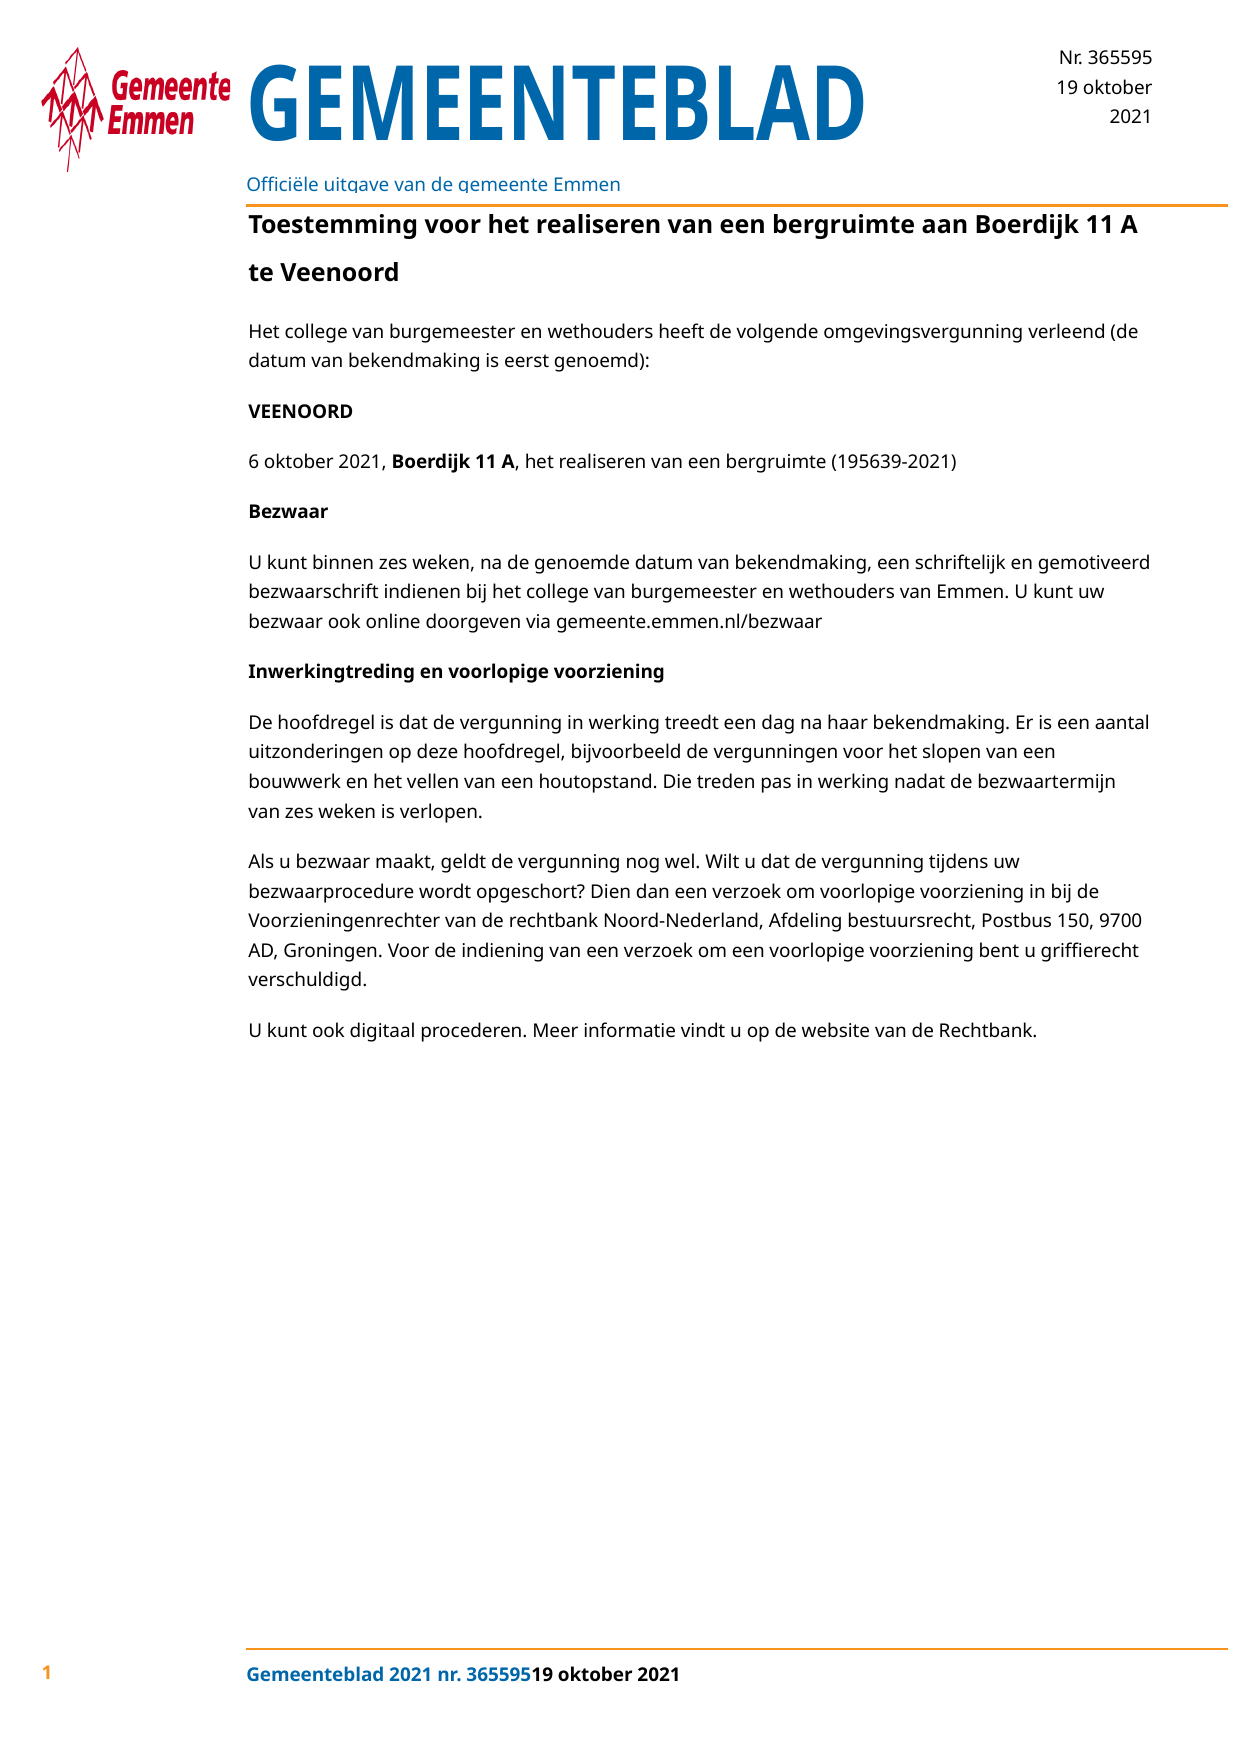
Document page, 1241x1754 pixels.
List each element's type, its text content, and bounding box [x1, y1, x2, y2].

text Bezwaar [248, 499, 1152, 524]
text Inwerkingtreding en voorlopige voorziening [248, 659, 1152, 684]
text 6 oktober 2021, Boerdijk 11 A, het realiseren van een bergruimte (195639-2021) [248, 448, 1152, 474]
text Als u bezwaar maakt, geldt de vergunning nog wel. Wilt u dat de vergunning tijdens uw bezwaarprocedure wordt opgeschort? Dien dan een verzoek om voorlopige voorziening in bij de Voorzieningenrechter van de rechtbank Noord-Nederland, Afdeling bestuursrecht, Postbus 150, 9700 AD, Groningen. Voor de indiening van een verzoek om een voorlopige voorziening bent u griffierecht verschuldigd. [248, 848, 1152, 992]
picture [41, 47, 231, 172]
text Toestemming voor het realiseren van een bergruimte aan Boerdijk 11 A te Veenoord [248, 207, 1152, 288]
text U kunt ook digitaal procederen. Meer informatie vindt u op de website van de Rechtbank. [248, 1017, 1152, 1043]
text VEENOORD [248, 398, 1152, 424]
text U kunt binnen zes weken, na de genoemde datum van bekendmaking, een schriftelijk en gemotiveerd bezwaarschrift indienen bij het college van burgemeester en wethouders van Emmen. U kunt uw bezwaar ook online doorgeven via gemeente.emmen.nl/bezwaar [248, 549, 1152, 634]
text De hoofdregel is dat de vergunning in werking treedt een dag na haar bekendmaking. Er is een aantal uitzonderingen op deze hoofdregel, bijvoorbeeld de vergunningen voor het slopen van een bouwwerk en het vellen van een houtopstand. Die treden pas in werking nadat de bezwaartermijn van zes weken is verlopen. [248, 709, 1152, 824]
text Het college van burgemeester en wethouders heeft de volgende omgevingsvergunning verleend (de datum van bekendmaking is eerst genoemd): [248, 318, 1152, 373]
